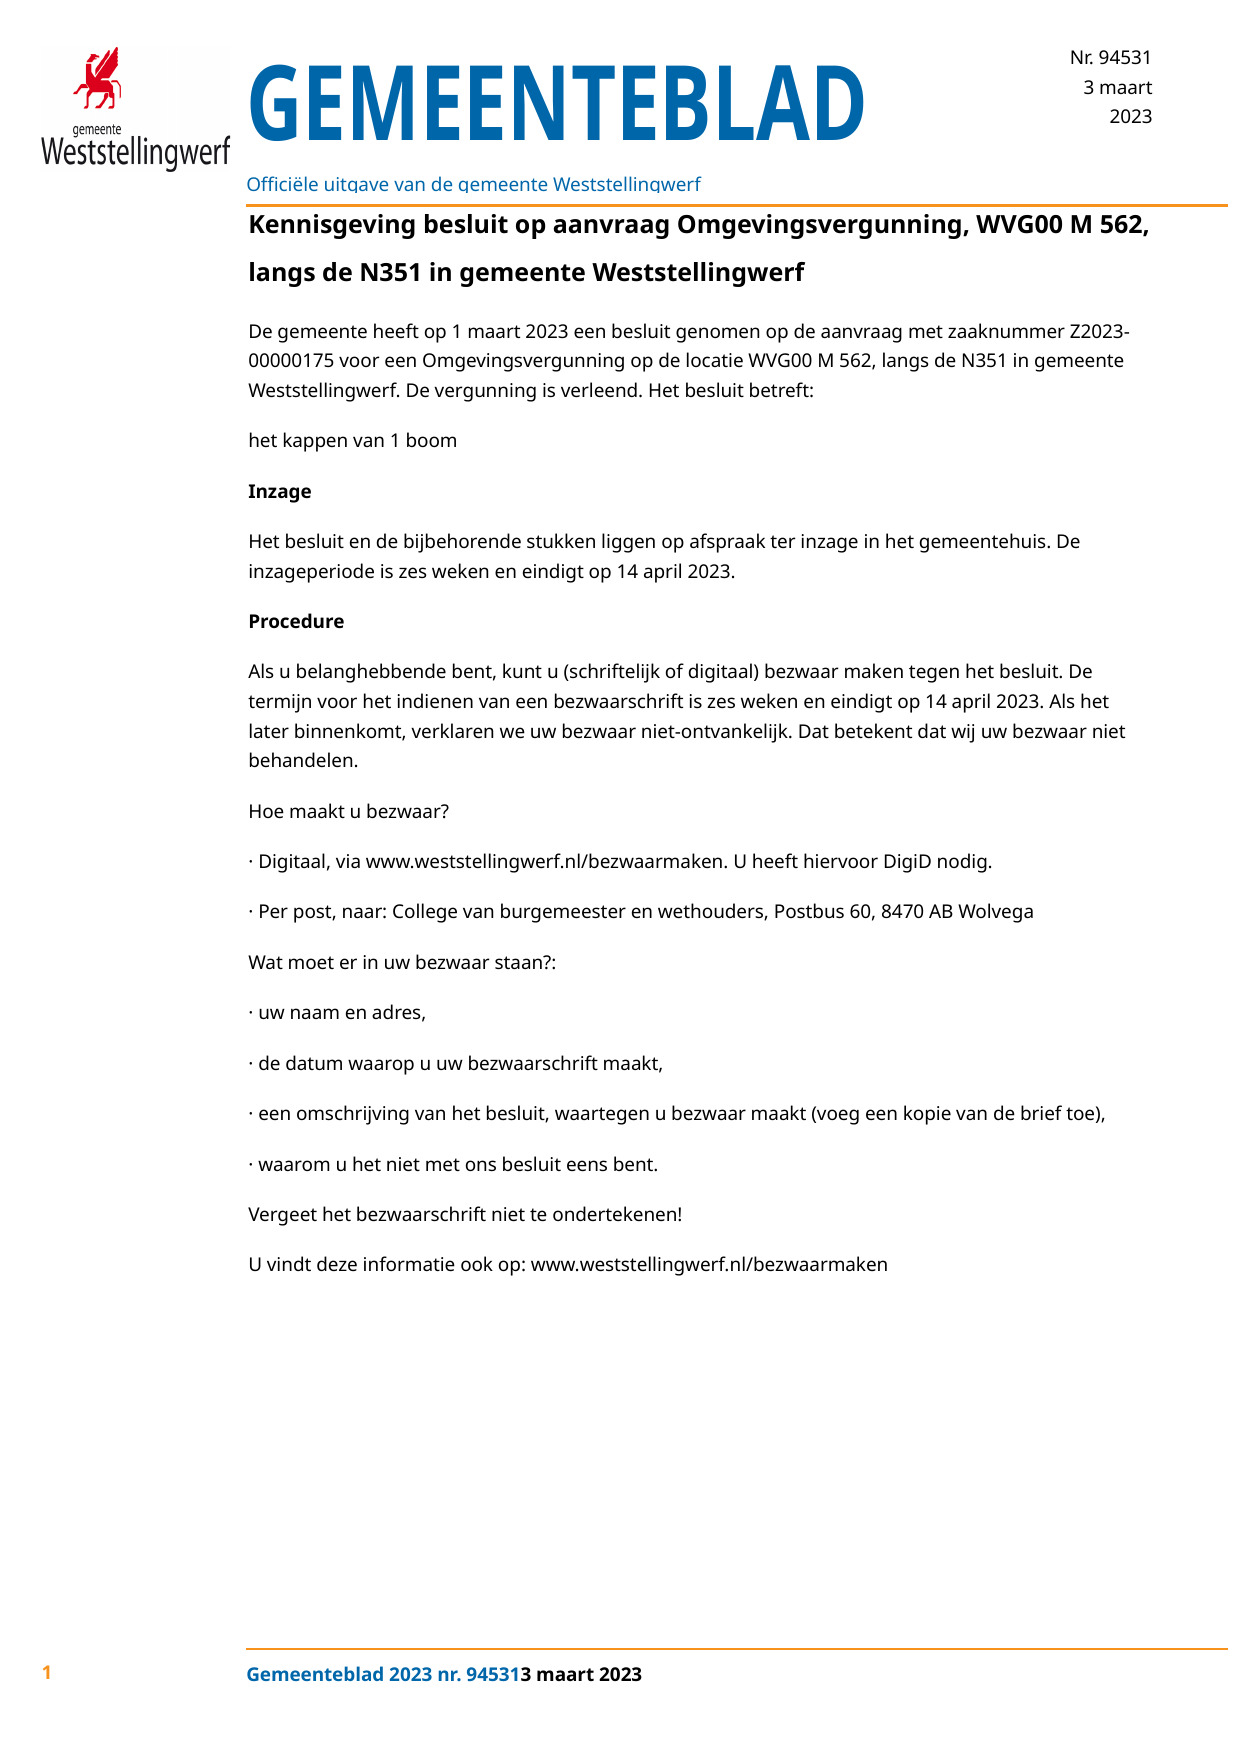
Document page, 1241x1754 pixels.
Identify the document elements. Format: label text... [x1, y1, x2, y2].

text · Per post, naar: College van burgemeester en wethouders, Postbus 60, 8470 AB Wolvega [248, 899, 1152, 924]
text Kennisgeving besluit op aanvraag Omgevingsvergunning, WVG00 M 562, langs de N351 in gemeente Weststellingwerf [248, 207, 1152, 288]
text · waarom u het niet met ons besluit eens bent. [248, 1151, 1152, 1177]
text · de datum waarop u uw bezwaarschrift maakt, [248, 1050, 1152, 1076]
text · een omschrijving van het besluit, waartegen u bezwaar maakt (voeg een kopie van de brief toe), [248, 1100, 1152, 1126]
text Inzage [248, 478, 1152, 504]
text U vindt deze informatie ook op: www.weststellingwerf.nl/bezwaarmaken [248, 1252, 1152, 1277]
text De gemeente heeft op 1 maart 2023 een besluit genomen op de aanvraag met zaaknummer Z2023-00000175 voor een Omgevingsvergunning op de locatie WVG00 M 562, langs de N351 in gemeente Weststellingwerf. De vergunning is verleend. Het besluit betreft: [248, 318, 1152, 403]
text · Digitaal, via www.weststellingwerf.nl/bezwaarmaken. U heeft hiervoor DigiD nodig. [248, 848, 1152, 874]
text Hoe maakt u bezwaar? [248, 798, 1152, 824]
text · uw naam en adres, [248, 999, 1152, 1025]
text Procedure [248, 608, 1152, 634]
picture [41, 47, 231, 172]
text het kappen van 1 boom [248, 427, 1152, 453]
text Vergeet het bezwaarschrift niet te ondertekenen! [248, 1201, 1152, 1227]
text Als u belanghebbende bent, kunt u (schriftelijk of digitaal) bezwaar maken tegen het besluit. De termijn voor het indienen van een bezwaarschrift is zes weken en eindigt op 14 april 2023. Als het later binnenkomt, verklaren we uw bezwaar niet-ontvankelijk. Dat betekent dat wij uw bezwaar niet behandelen. [248, 659, 1152, 773]
text Het besluit en de bijbehorende stukken liggen op afspraak ter inzage in het gemeentehuis. De inzageperiode is zes weken en eindigt op 14 april 2023. [248, 528, 1152, 584]
text Wat moet er in uw bezwaar staan?: [248, 949, 1152, 975]
